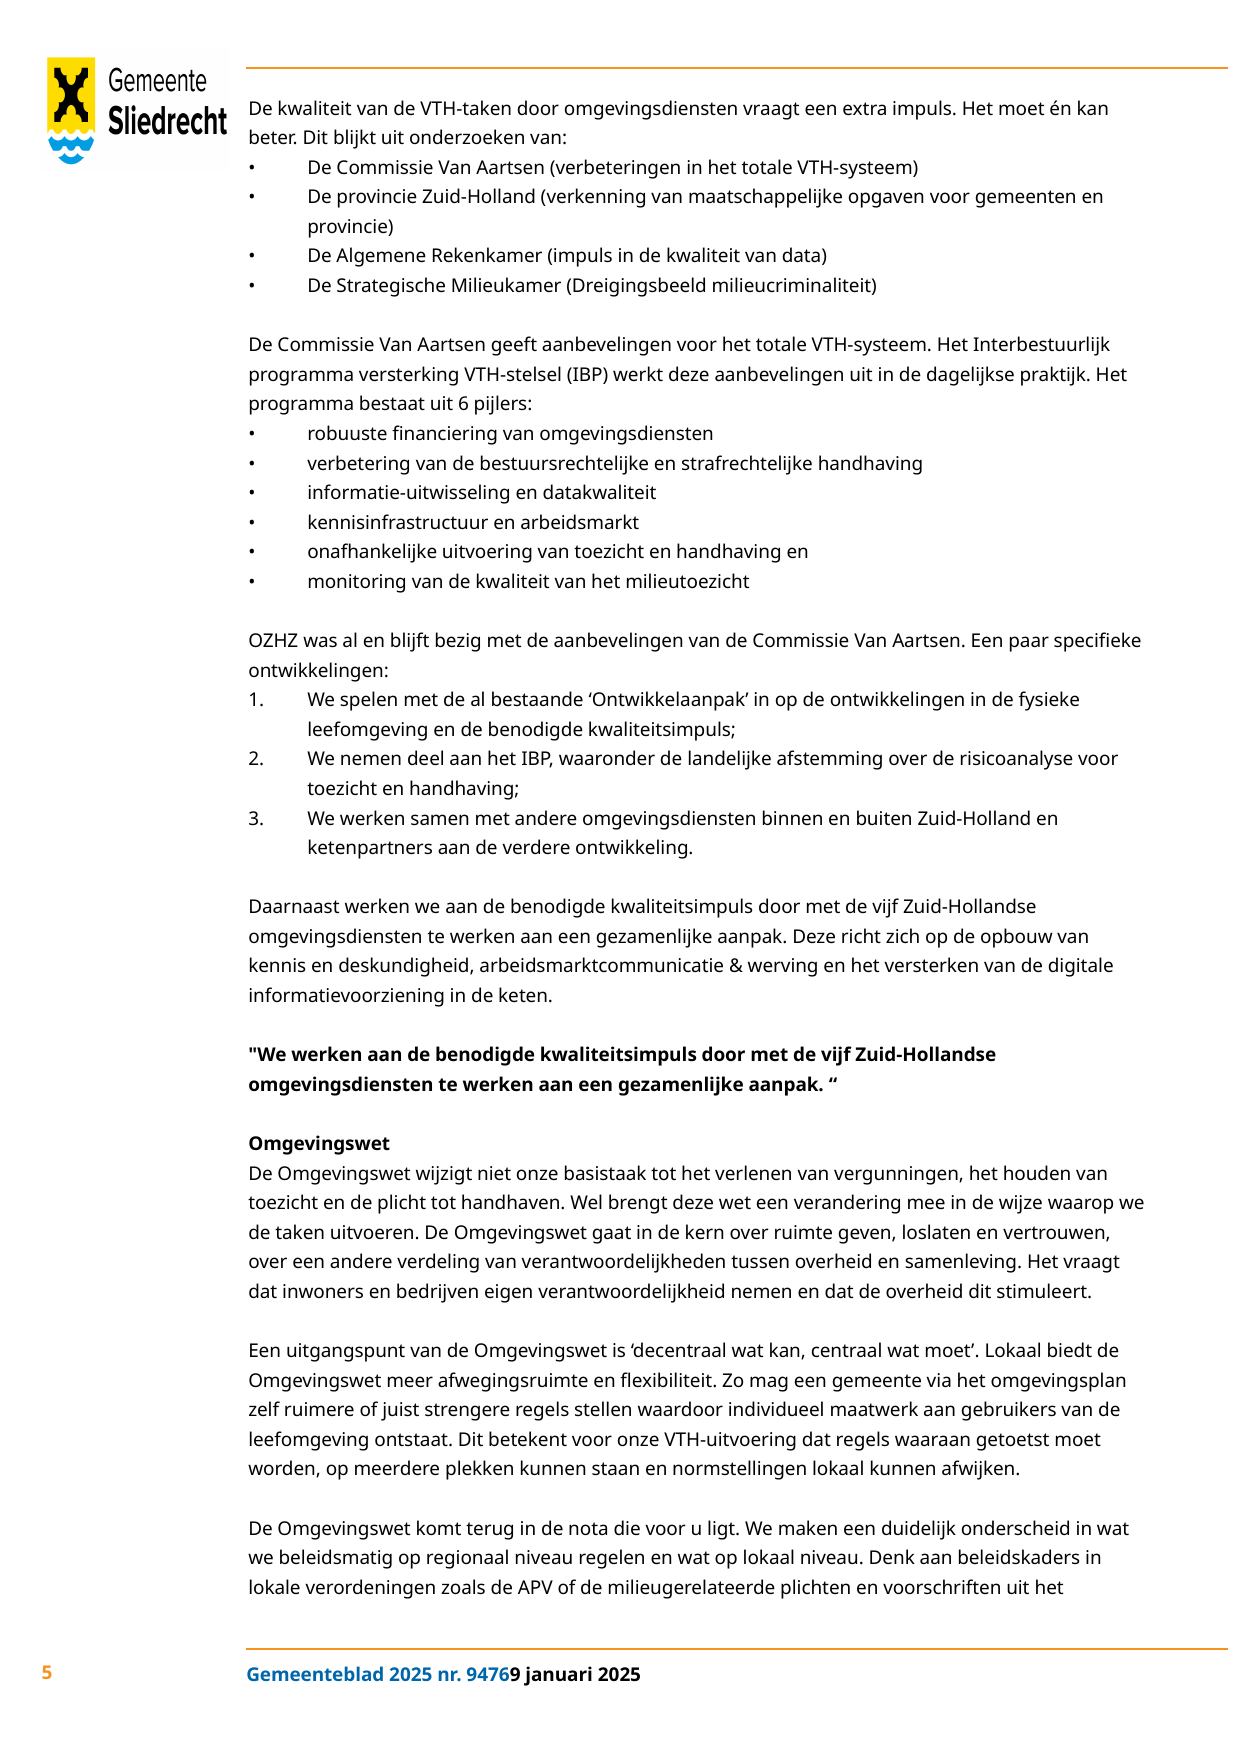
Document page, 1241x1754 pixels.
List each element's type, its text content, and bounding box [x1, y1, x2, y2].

list verbetering van de bestuursrechtelijke en strafrechtelijke handhaving [248, 450, 1152, 476]
list robuuste financiering van omgevingsdiensten [248, 420, 1152, 446]
text De Omgevingswet komt terug in de nota die voor u ligt. We maken een duidelijk onderscheid in wat we beleidsmatig op regionaal niveau regelen en wat op lokaal niveau. Denk aan beleidskaders in lokale verordeningen zoals de APV of de milieugerelateerde plichten en voorschriften uit het [248, 1515, 1152, 1600]
list We werken samen met andere omgevingsdiensten binnen en buiten Zuid-Holland en ketenpartners aan de verdere ontwikkeling. [248, 805, 1152, 860]
list De Strategische Milieukamer (Dreigingsbeeld milieucriminaliteit) [248, 272, 1152, 298]
list We nemen deel aan het IBP, waaronder de landelijke afstemming over de risicoanalyse voor toezicht en handhaving; [248, 746, 1152, 801]
text Omgevingswet [248, 1130, 1152, 1156]
text De Commissie Van Aartsen geeft aanbevelingen voor het totale VTH-systeem. Het Interbestuurlijk programma versterking VTH-stelsel (IBP) werkt deze aanbevelingen uit in de dagelijkse praktijk. Het programma bestaat uit 6 pijlers: [248, 331, 1152, 416]
list We spelen met de al bestaande ‘Ontwikkelaanpak’ in op de ontwikkelingen in de fysieke leefomgeving en de benodigde kwaliteitsimpuls; [248, 686, 1152, 742]
list De Commissie Van Aartsen (verbeteringen in het totale VTH-systeem) [248, 154, 1152, 180]
text Daarnaast werken we aan de benodigde kwaliteitsimpuls door met de vijf Zuid-Hollandse omgevingsdiensten te werken aan een gezamenlijke aanpak. Deze richt zich op de opbouw van kennis en deskundigheid, arbeidsmarktcommunicatie & werving en het versterken van de digitale informatievoorziening in de keten. [248, 893, 1152, 1008]
text OZHZ was al en blijft bezig met de aanbevelingen van de Commissie Van Aartsen. Een paar specifieke ontwikkelingen: [248, 627, 1152, 683]
list kennisinfrastructuur en arbeidsmarkt [248, 509, 1152, 535]
list informatie-uitwisseling en datakwaliteit [248, 479, 1152, 505]
picture [41, 47, 231, 172]
list onafhankelijke uitvoering van toezicht en handhaving en [248, 538, 1152, 564]
text Een uitgangspunt van de Omgevingswet is ‘decentraal wat kan, centraal wat moet’. Lokaal biedt de Omgevingswet meer afwegingsruimte en flexibiliteit. Zo mag een gemeente via het omgevingsplan zelf ruimere of juist strengere regels stellen waardoor individueel maatwerk aan gebruikers van de leefomgeving ontstaat. Dit betekent voor onze VTH-uitvoering dat regels waaraan getoetst moet worden, op meerdere plekken kunnen staan en normstellingen lokaal kunnen afwijken. [248, 1337, 1152, 1481]
text De Omgevingswet wijzigt niet onze basistaak tot het verlenen van vergunningen, het houden van toezicht en de plicht tot handhaven. Wel brengt deze wet een verandering mee in de wijze waarop we de taken uitvoeren. De Omgevingswet gaat in de kern over ruimte geven, loslaten en vertrouwen, over een andere verdeling van verantwoordelijkheden tussen overheid en samenleving. Het vraagt dat inwoners en bedrijven eigen verantwoordelijkheid nemen en dat de overheid dit stimuleert. [248, 1160, 1152, 1304]
text "We werken aan de benodigde kwaliteitsimpuls door met de vijf Zuid-Hollandse omgevingsdiensten te werken aan een gezamenlijke aanpak. “ [248, 1041, 1152, 1097]
list De provincie Zuid-Holland (verkenning van maatschappelijke opgaven voor gemeenten en provincie) [248, 183, 1152, 239]
list monitoring van de kwaliteit van het milieutoezicht [248, 568, 1152, 594]
text De kwaliteit van de VTH-taken door omgevingsdiensten vraagt een extra impuls. Het moet én kan beter. Dit blijkt uit onderzoeken van: [248, 95, 1152, 150]
list De Algemene Rekenkamer (impuls in de kwaliteit van data) [248, 243, 1152, 268]
